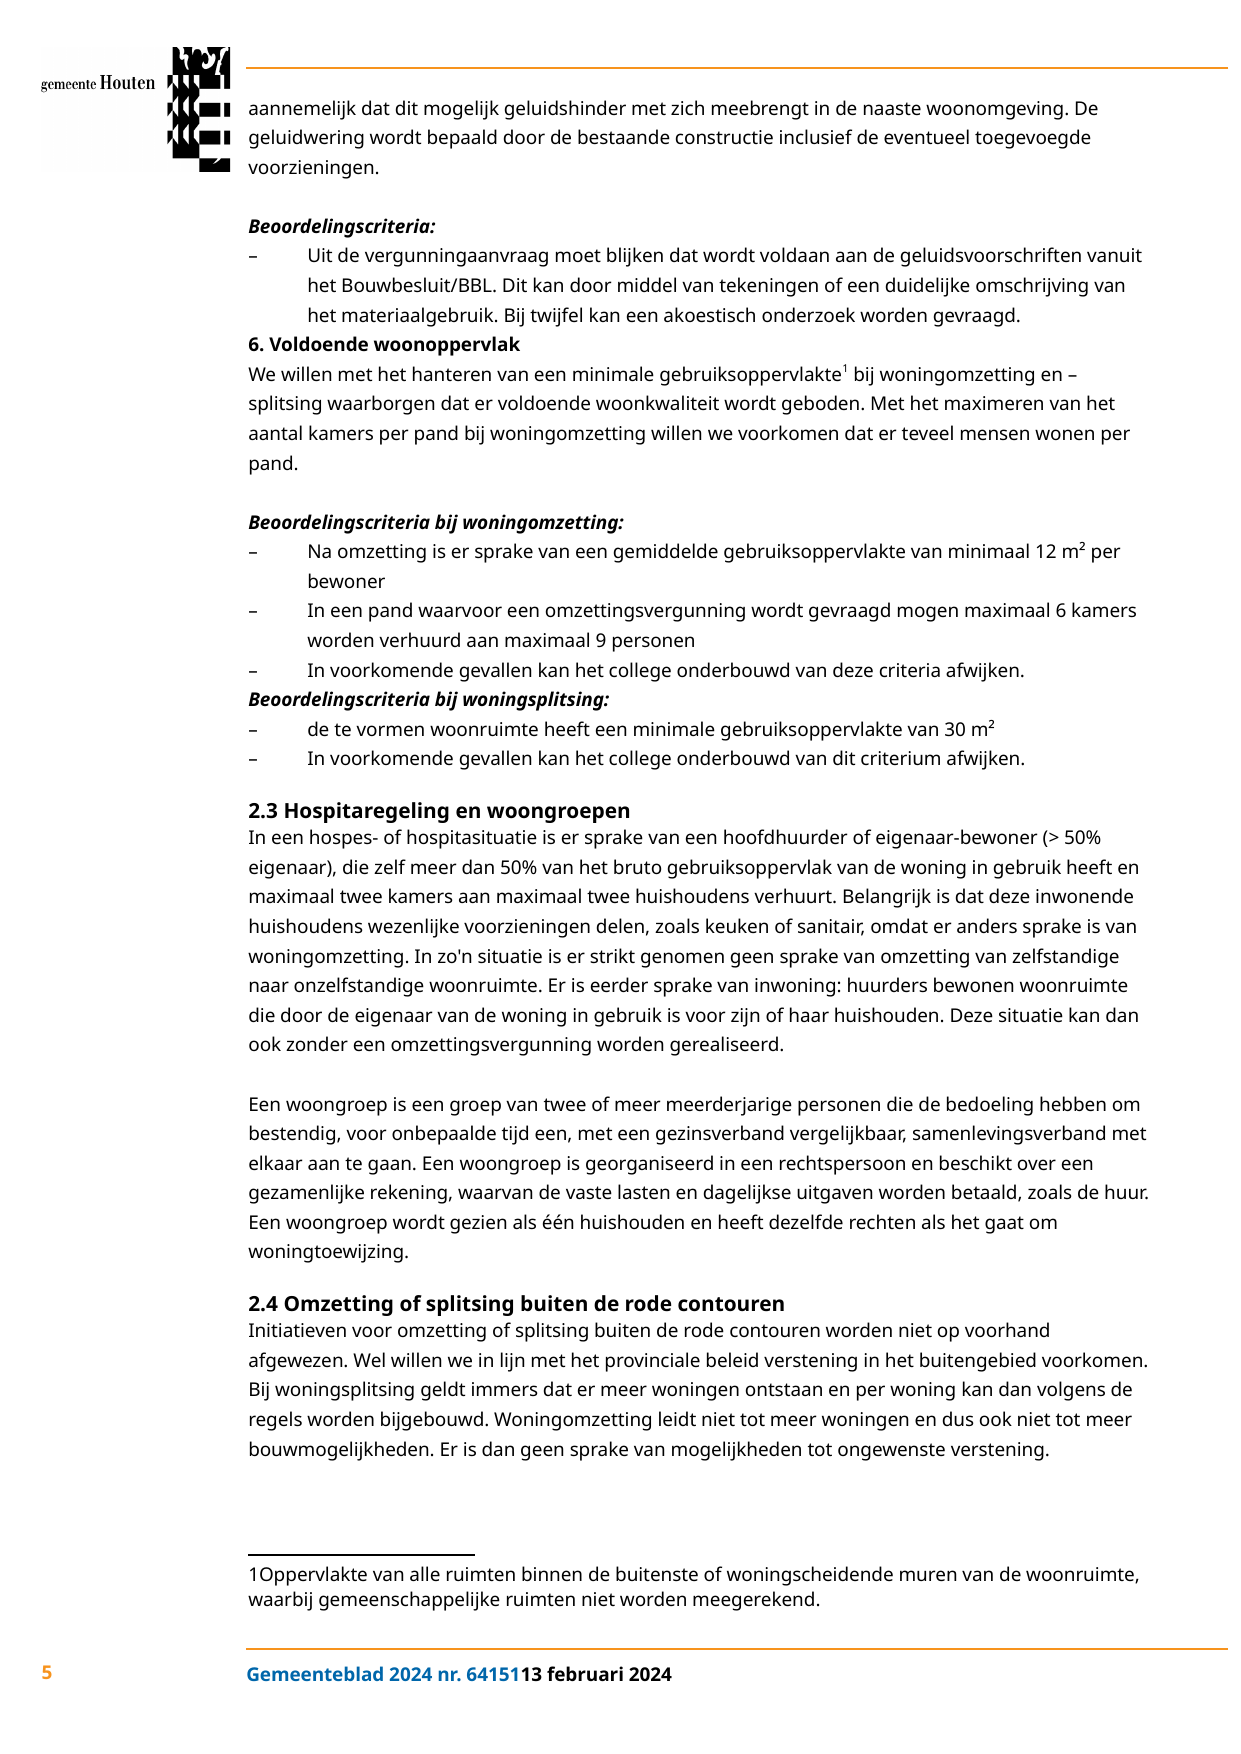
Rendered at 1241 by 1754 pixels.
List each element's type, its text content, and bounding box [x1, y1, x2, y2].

text Oppervlakte van alle ruimten binnen de buitenste of woningscheidende muren van de woonruimte, waarbij gemeenschappelijke ruimten niet worden meegerekend. [248, 1561, 1152, 1612]
list Na omzetting is er sprake van een gemiddelde gebruiksoppervlakte van minimaal 12 m² per bewoner [248, 538, 1152, 594]
text Beoordelingscriteria: [248, 213, 1152, 239]
text Een woongroep is een groep van twee of meer meerderjarige personen die de bedoeling hebben om bestendig, voor onbepaalde tijd een, met een gezinsverband vergelijkbaar, samenlevingsverband met elkaar aan te gaan. Een woongroep is georganiseerd in een rechtspersoon en beschikt over een gezamenlijke rekening, waarvan de vaste lasten en dagelijkse uitgaven worden betaald, zoals de huur. Een woongroep wordt gezien als één huishouden en heeft dezelfde rechten als het gaat om woningtoewijzing. [248, 1091, 1152, 1264]
text In een hospes- of hospitasituatie is er sprake van een hoofdhuurder of eigenaar-bewoner (> 50% eigenaar), die zelf meer dan 50% van het bruto gebruiksoppervlak van de woning in gebruik heeft en maximaal twee kamers aan maximaal twee huishoudens verhuurt. Belangrijk is dat deze inwonende huishoudens wezenlijke voorzieningen delen, zoals keuken of sanitair, omdat er anders sprake is van woningomzetting. In zo'n situatie is er strikt genomen geen sprake van omzetting van zelfstandige naar onzelfstandige woonruimte. Er is eerder sprake van inwoning: huurders bewonen woonruimte die door de eigenaar van de woning in gebruik is voor zijn of haar huishouden. Deze situatie kan dan ook zonder een omzettingsvergunning worden gerealiseerd. [248, 824, 1152, 1057]
text 2.4 Omzetting of splitsing buiten de rode contouren [248, 1289, 1152, 1317]
picture [41, 47, 231, 172]
text We willen met het hanteren van een minimale gebruiksoppervlakte bij woningomzetting en – splitsing waarborgen dat er voldoende woonkwaliteit wordt geboden. Met het maximeren van het aantal kamers per pand bij woningomzetting willen we voorkomen dat er teveel mensen wonen per pand. [248, 361, 1152, 476]
text aannemelijk dat dit mogelijk geluidshinder met zich meebrengt in de naaste woonomgeving. De geluidwering wordt bepaald door de bestaande constructie inclusief de eventueel toegevoegde voorzieningen. [248, 95, 1152, 180]
text Beoordelingscriteria bij woningomzetting: [248, 509, 1152, 535]
text Initiatieven voor omzetting of splitsing buiten de rode contouren worden niet op voorhand afgewezen. Wel willen we in lijn met het provinciale beleid verstening in het buitengebied voorkomen. Bij woningsplitsing geldt immers dat er meer woningen ontstaan en per woning kan dan volgens de regels worden bijgebouwd. Woningomzetting leidt niet tot meer woningen en dus ook niet tot meer bouwmogelijkheden. Er is dan geen sprake van mogelijkheden tot ongewenste verstening. [248, 1317, 1152, 1462]
list In voorkomende gevallen kan het college onderbouwd van deze criteria afwijken. [248, 657, 1152, 683]
list In een pand waarvoor een omzettingsvergunning wordt gevraagd mogen maximaal 6 kamers worden verhuurd aan maximaal 9 personen [248, 598, 1152, 653]
text 2.3 Hospitaregeling en woongroepen [248, 796, 1152, 824]
text 6. Voldoende woonoppervlak [248, 331, 1152, 357]
text Beoordelingscriteria bij woningsplitsing: [248, 686, 1152, 712]
list Uit de vergunningaanvraag moet blijken dat wordt voldaan aan de geluidsvoorschriften vanuit het Bouwbesluit/BBL. Dit kan door middel van tekeningen of een duidelijke omschrijving van het materiaalgebruik. Bij twijfel kan een akoestisch onderzoek worden gevraagd. [248, 243, 1152, 328]
list de te vormen woonruimte heeft een minimale gebruiksoppervlakte van 30 m² [248, 716, 1152, 742]
list In voorkomende gevallen kan het college onderbouwd van dit criterium afwijken. [248, 746, 1152, 771]
